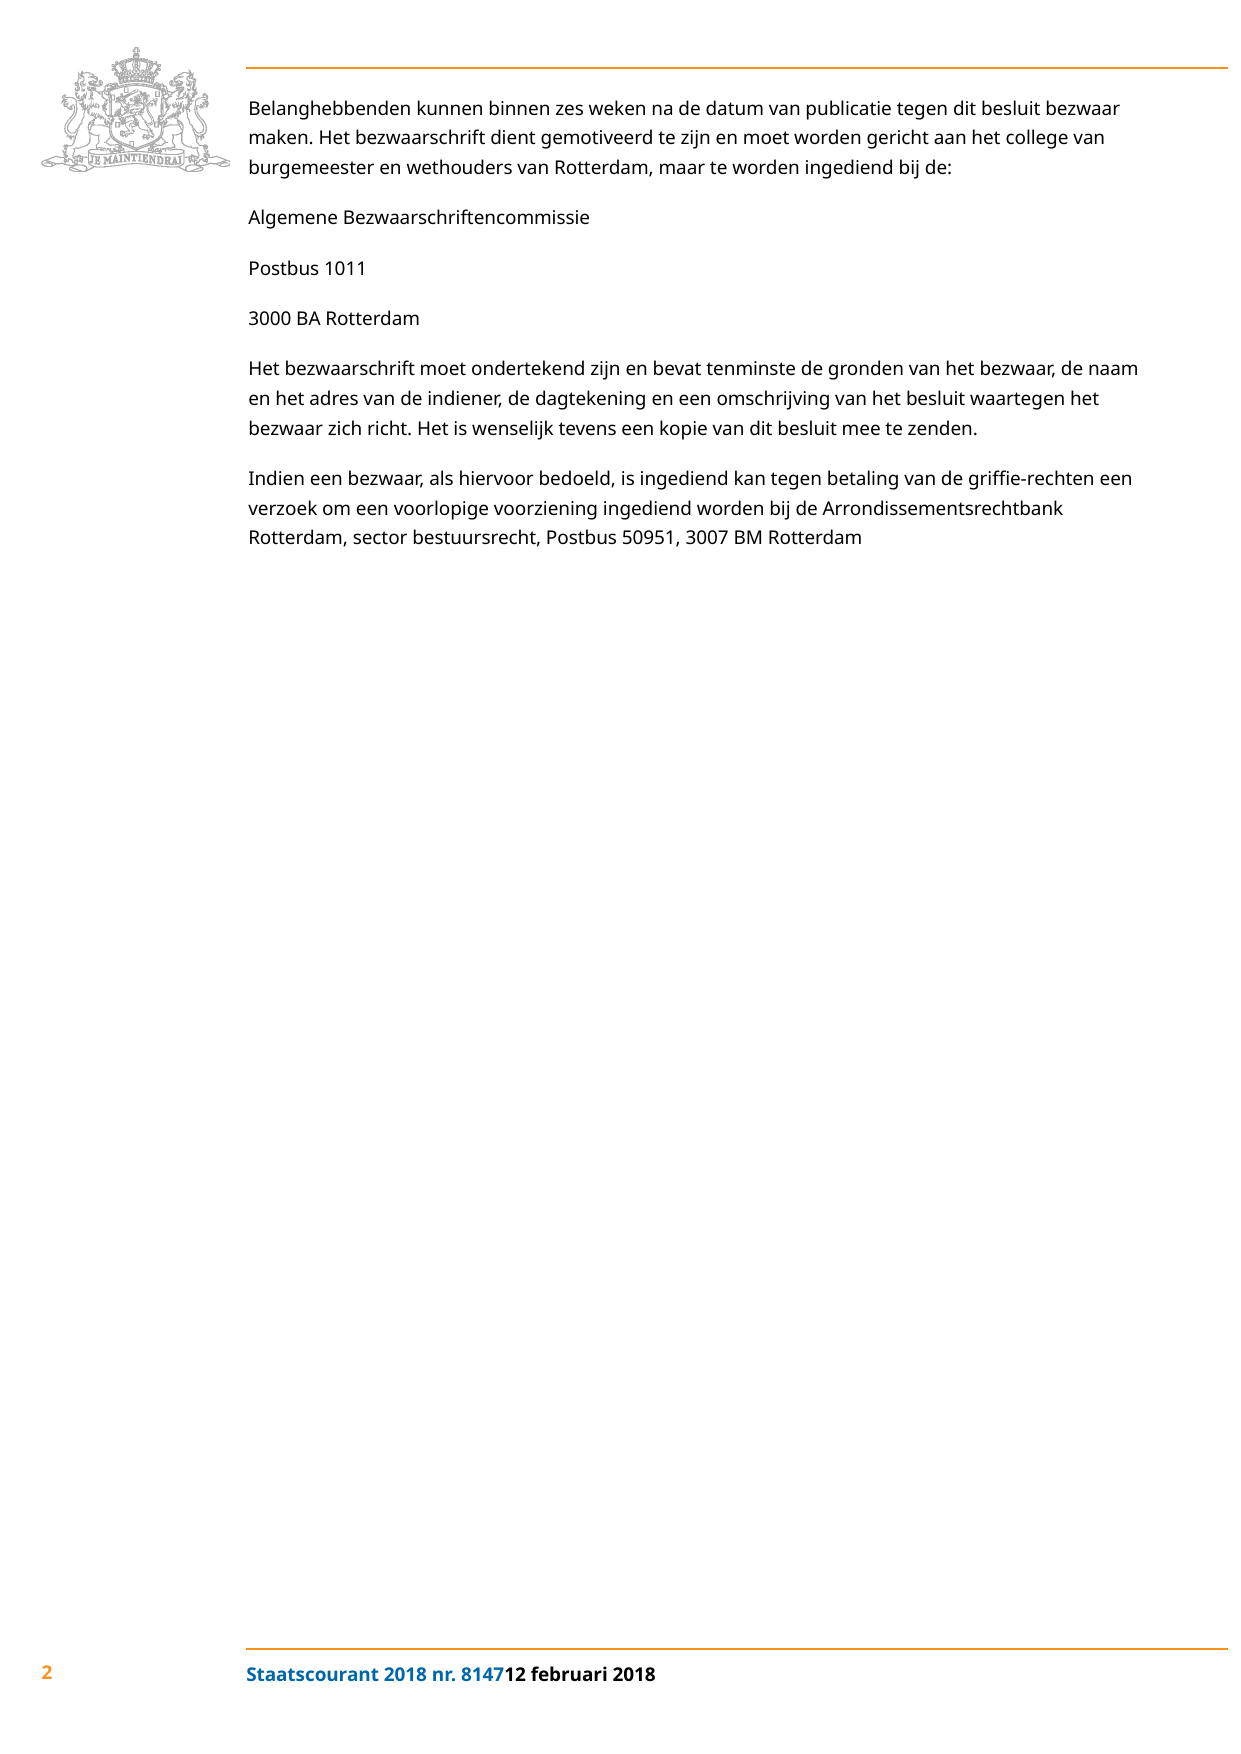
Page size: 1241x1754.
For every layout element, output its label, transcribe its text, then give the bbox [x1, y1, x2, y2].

text Algemene Bezwaarschriftencommissie [248, 204, 1152, 230]
text 3000 BA Rotterdam [248, 305, 1152, 331]
text Belanghebbenden kunnen binnen zes weken na de datum van publicatie tegen dit besluit bezwaar maken. Het bezwaarschrift dient gemotiveerd te zijn en moet worden gericht aan het college van burgemeester en wethouders van Rotterdam, maar te worden ingediend bij de: [248, 95, 1152, 180]
picture [41, 47, 231, 172]
text Indien een bezwaar, als hiervoor bedoeld, is ingediend kan tegen betaling van de griffie-rechten een verzoek om een voorlopige voorziening ingediend worden bij de Arrondissementsrechtbank Rotterdam, sector bestuursrecht, Postbus 50951, 3007 BM Rotterdam [248, 465, 1152, 550]
text Het bezwaarschrift moet ondertekend zijn en bevat tenminste de gronden van het bezwaar, de naam en het adres van de indiener, de dagtekening en een omschrijving van het besluit waartegen het bezwaar zich richt. Het is wenselijk tevens een kopie van dit besluit mee te zenden. [248, 356, 1152, 441]
text Postbus 1011 [248, 255, 1152, 281]
